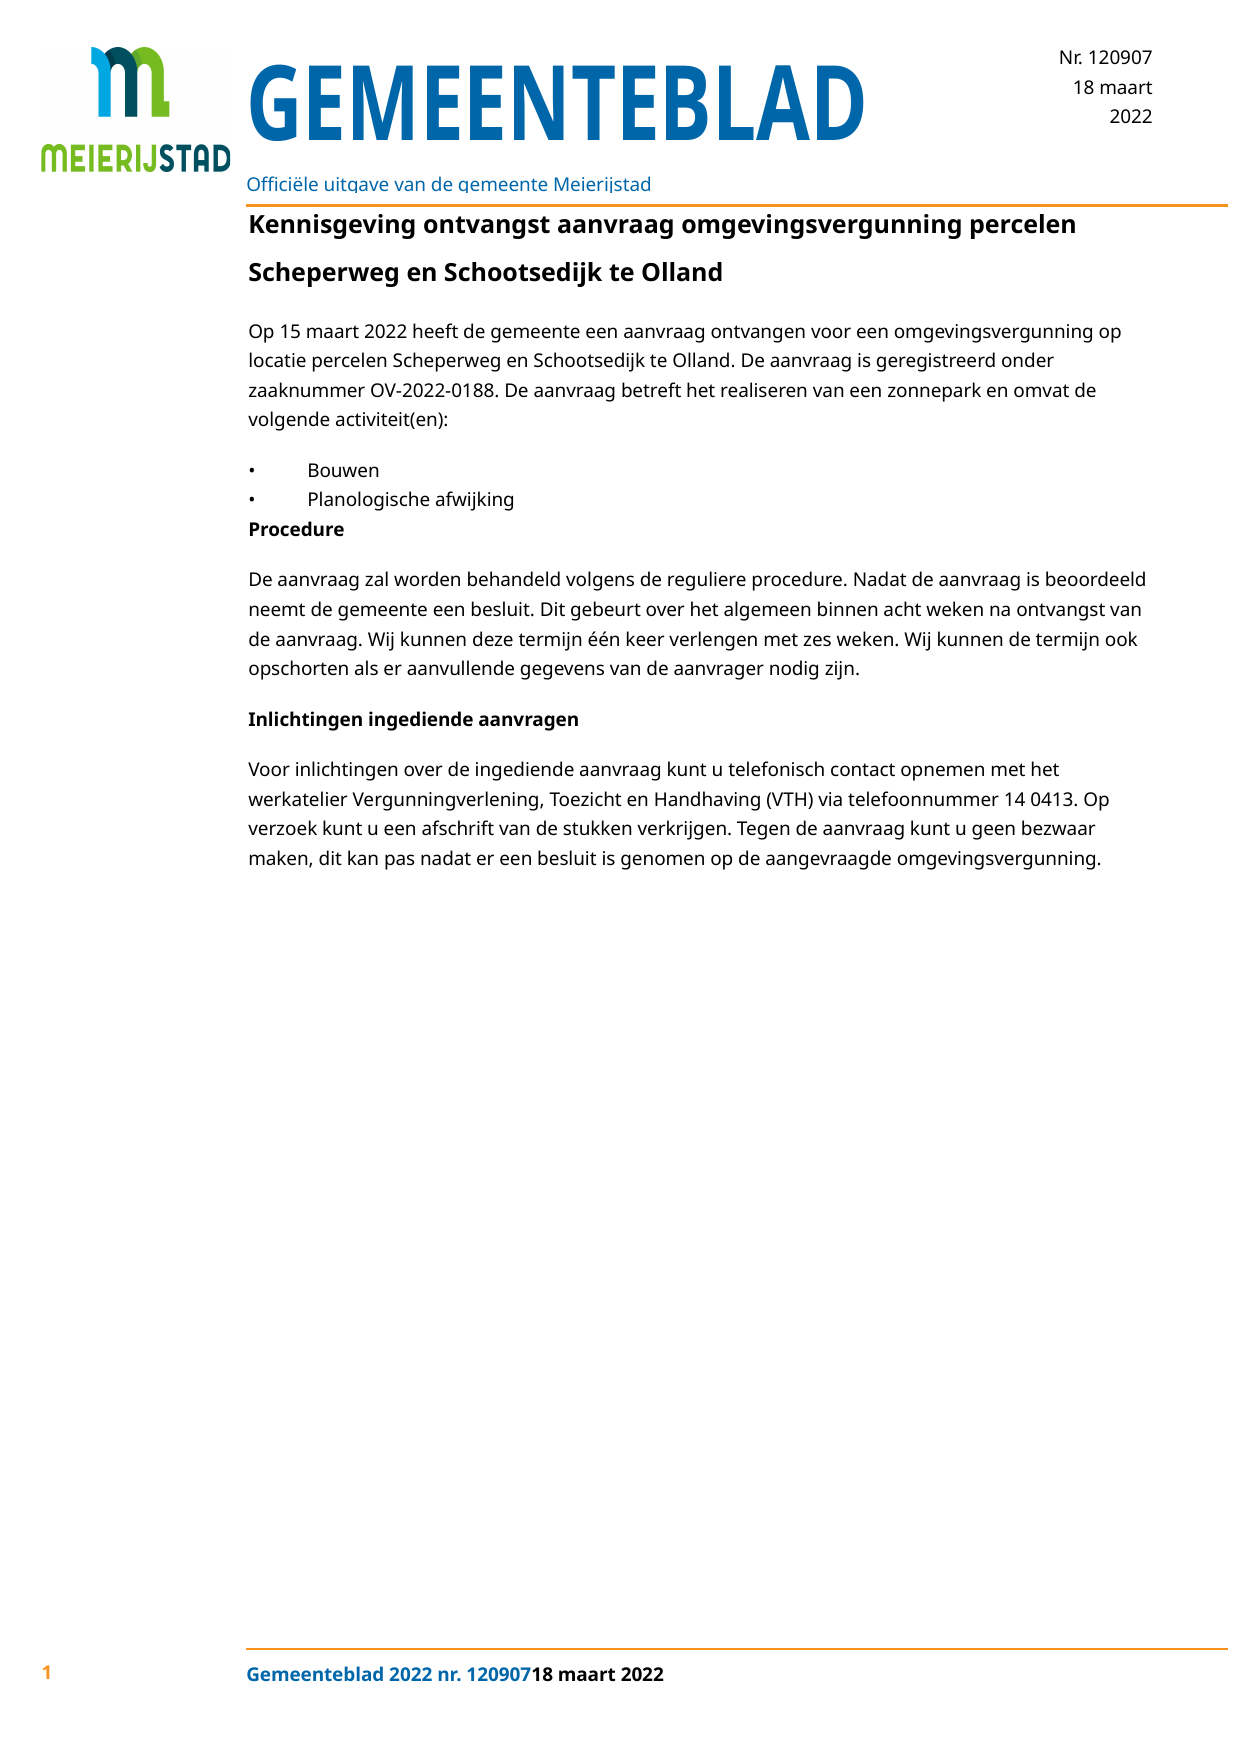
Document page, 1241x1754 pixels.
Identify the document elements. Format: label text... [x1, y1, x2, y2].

picture [41, 47, 231, 172]
text De aanvraag zal worden behandeld volgens de reguliere procedure. Nadat de aanvraag is beoordeeld neemt de gemeente een besluit. Dit gebeurt over het algemeen binnen acht weken na ontvangst van de aanvraag. Wij kunnen deze termijn één keer verlengen met zes weken. Wij kunnen de termijn ook opschorten als er aanvullende gegevens van de aanvrager nodig zijn. [248, 567, 1152, 681]
text Procedure [248, 516, 1152, 542]
text Voor inlichtingen over de ingediende aanvraag kunt u telefonisch contact opnemen met het werkatelier Vergunningverlening, Toezicht en Handhaving (VTH) via telefoonnummer 14 0413. Op verzoek kunt u een afschrift van de stukken verkrijgen. Tegen de aanvraag kunt u geen bezwaar maken, dit kan pas nadat er een besluit is genomen op de aangevraagde omgevingsvergunning. [248, 756, 1152, 871]
text Op 15 maart 2022 heeft de gemeente een aanvraag ontvangen voor een omgevingsvergunning op locatie percelen Scheperweg en Schootsedijk te Olland. De aanvraag is geregistreerd onder zaaknummer OV-2022-0188. De aanvraag betreft het realiseren van een zonnepark en omvat de volgende activiteit(en): [248, 318, 1152, 432]
list Bouwen [248, 457, 1152, 483]
list Planologische afwijking [248, 487, 1152, 512]
text Inlichtingen ingediende aanvragen [248, 706, 1152, 732]
text Kennisgeving ontvangst aanvraag omgevingsvergunning percelen Scheperweg en Schootsedijk te Olland [248, 207, 1152, 288]
